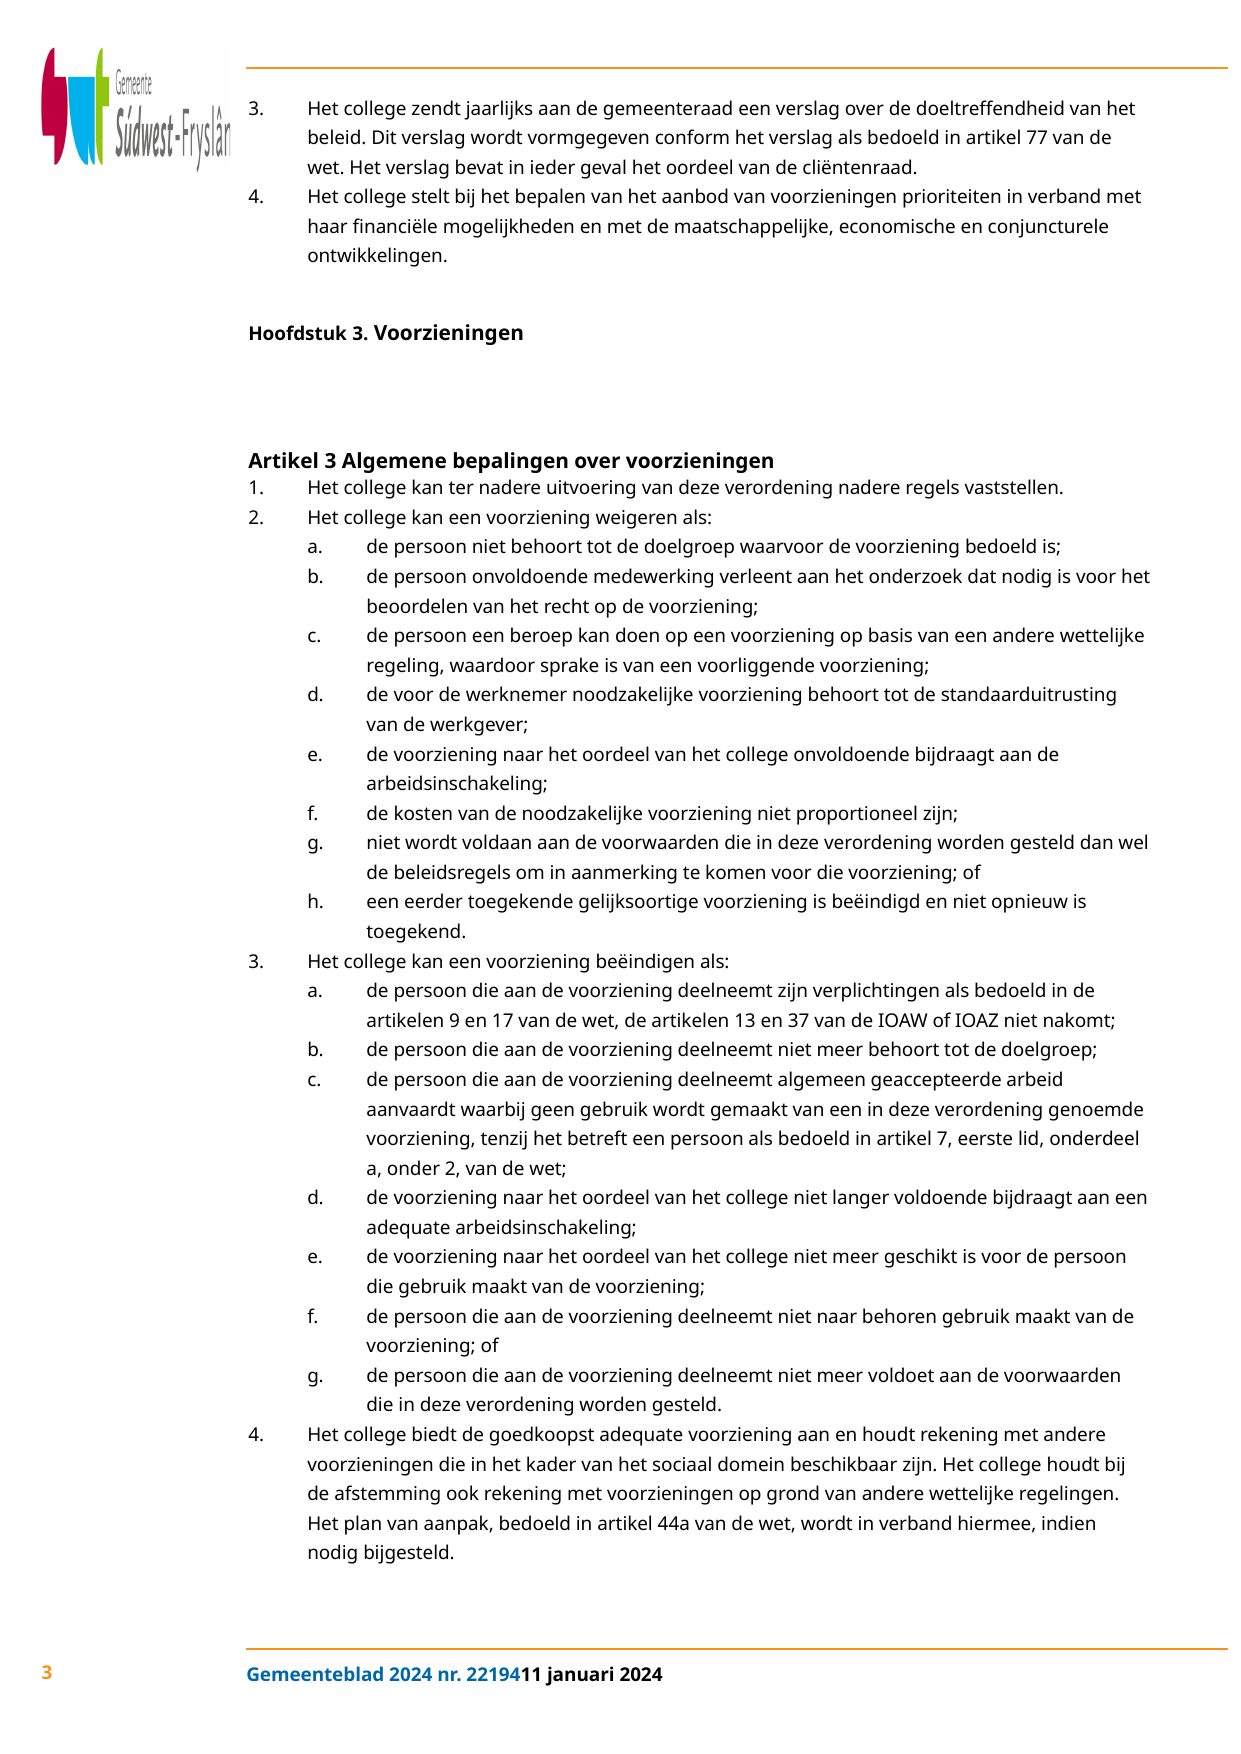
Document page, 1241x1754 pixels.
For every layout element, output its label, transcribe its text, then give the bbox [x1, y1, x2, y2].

list Het college kan ter nadere uitvoering van deze verordening nadere regels vaststellen. [248, 474, 1152, 500]
list de voorziening naar het oordeel van het college niet meer geschikt is voor de persoon die gebruik maakt van de voorziening; [307, 1244, 1152, 1299]
list een eerder toegekende gelijksoortige voorziening is beëindigd en niet opnieuw is toegekend. [307, 889, 1152, 944]
list Het college biedt de goedkoopst adequate voorziening aan en houdt rekening met andere voorzieningen die in het kader van het sociaal domein beschikbaar zijn. Het college houdt bij de afstemming ook rekening met voorzieningen op grond van andere wettelijke regelingen. Het plan van aanpak, bedoeld in artikel 44a van de wet, wordt in verband hiermee, indien nodig bijgesteld. [248, 1421, 1152, 1565]
list de persoon die aan de voorziening deelneemt niet meer voldoet aan de voorwaarden die in deze verordening worden gesteld. [307, 1362, 1152, 1417]
list de persoon die aan de voorziening deelneemt zijn verplichtingen als bedoeld in de artikelen 9 en 17 van de wet, de artikelen 13 en 37 van de IOAW of IOAZ niet nakomt; [307, 977, 1152, 1033]
list Het college kan een voorziening beëindigen als: [248, 948, 1152, 973]
list de voorziening naar het oordeel van het college niet langer voldoende bijdraagt aan een adequate arbeidsinschakeling; [307, 1184, 1152, 1240]
list de persoon een beroep kan doen op een voorziening op basis van een andere wettelijke regeling, waardoor sprake is van een voorliggende voorziening; [307, 622, 1152, 678]
list de persoon die aan de voorziening deelneemt niet naar behoren gebruik maakt van de voorziening; of [307, 1303, 1152, 1358]
text Artikel 3 Algemene bepalingen over voorzieningen [248, 446, 1152, 474]
list de persoon die aan de voorziening deelneemt niet meer behoort tot de doelgroep; [307, 1037, 1152, 1062]
list niet wordt voldaan aan de voorwaarden die in deze verordening worden gesteld dan wel de beleidsregels om in aanmerking te komen voor die voorziening; of [307, 829, 1152, 885]
text Hoofdstuk 3. Voorzieningen [248, 318, 1152, 346]
list Het college zendt jaarlijks aan de gemeenteraad een verslag over de doeltreffendheid van het beleid. Dit verslag wordt vormgegeven conform het verslag als bedoeld in artikel 77 van de wet. Het verslag bevat in ieder geval het oordeel van de cliëntenraad. [248, 95, 1152, 180]
list de voorziening naar het oordeel van het college onvoldoende bijdraagt aan de arbeidsinschakeling; [307, 741, 1152, 796]
list de persoon onvoldoende medewerking verleent aan het onderzoek dat nodig is voor het beoordelen van het recht op de voorziening; [307, 563, 1152, 618]
picture [41, 47, 231, 172]
list de persoon niet behoort tot de doelgroep waarvoor de voorziening bedoeld is; [307, 534, 1152, 559]
list de persoon die aan de voorziening deelneemt algemeen geaccepteerde arbeid aanvaardt waarbij geen gebruik wordt gemaakt van een in deze verordening genoemde voorziening, tenzij het betreft een persoon als bedoeld in artikel 7, eerste lid, onderdeel a, onder 2, van de wet; [307, 1066, 1152, 1181]
list de voor de werknemer noodzakelijke voorziening behoort tot de standaarduitrusting van de werkgever; [307, 682, 1152, 737]
list Het college kan een voorziening weigeren als: [248, 504, 1152, 530]
list Het college stelt bij het bepalen van het aanbod van voorzieningen prioriteiten in verband met haar financiële mogelijkheden en met de maatschappelijke, economische en conjuncturele ontwikkelingen. [248, 183, 1152, 268]
list de kosten van de noodzakelijke voorziening niet proportioneel zijn; [307, 800, 1152, 826]
